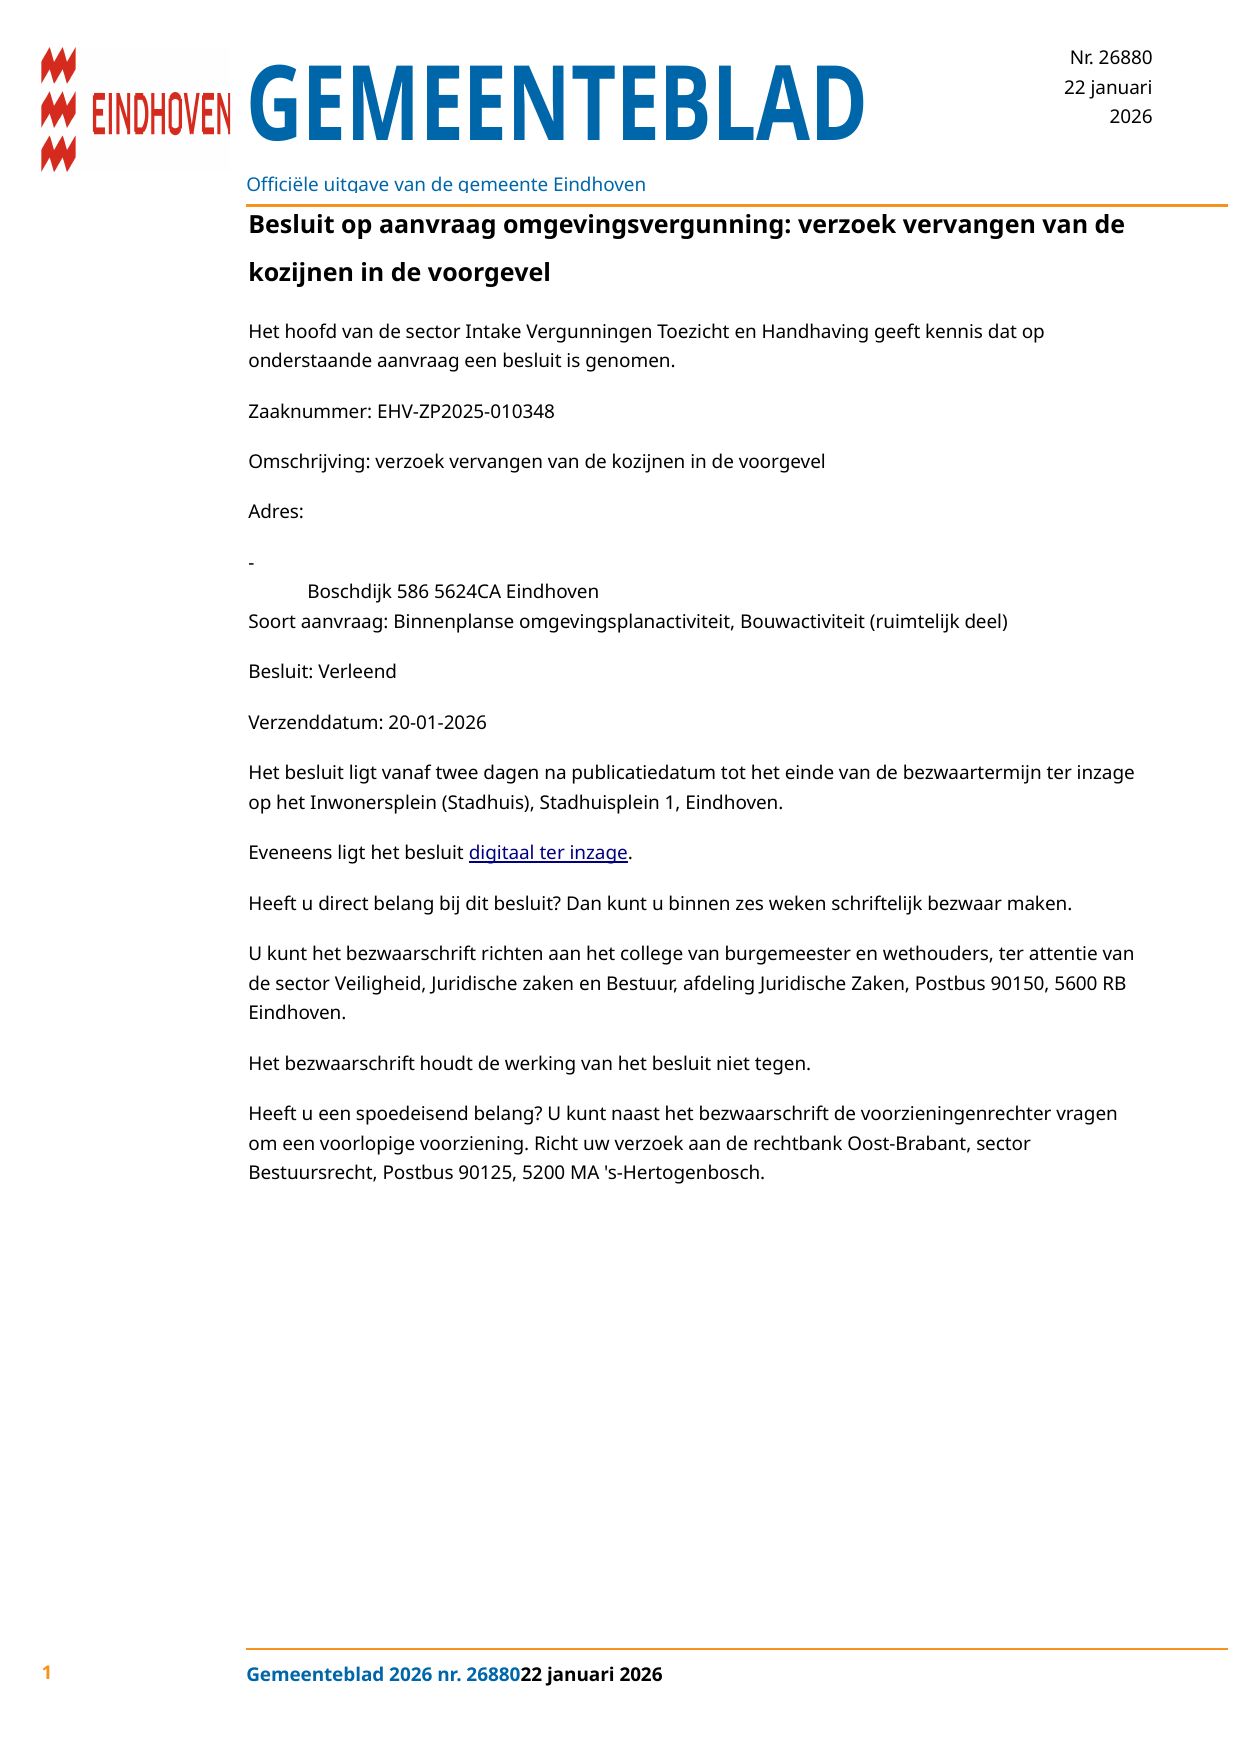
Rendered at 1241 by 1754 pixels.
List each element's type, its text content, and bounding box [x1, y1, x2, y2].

text Het hoofd van de sector Intake Vergunningen Toezicht en Handhaving geeft kennis dat op onderstaande aanvraag een besluit is genomen. [248, 318, 1152, 373]
text Besluit: Verleend [248, 659, 1152, 684]
text Het besluit ligt vanaf twee dagen na publicatiedatum tot het einde van de bezwaartermijn ter inzage op het Inwonersplein (Stadhuis), Stadhuisplein 1, Eindhoven. [248, 759, 1152, 815]
text U kunt het bezwaarschrift richten aan het college van burgemeester en wethouders, ter attentie van de sector Veiligheid, Juridische zaken en Bestuur, afdeling Juridische Zaken, Postbus 90150, 5600 RB Eindhoven. [248, 940, 1152, 1025]
text Het bezwaarschrift houdt de werking van het besluit niet tegen. [248, 1050, 1152, 1076]
text Eveneens ligt het besluit digitaal ter inzage. [248, 839, 1152, 865]
text Adres: [248, 499, 1152, 524]
text Heeft u direct belang bij dit besluit? Dan kunt u binnen zes weken schriftelijk bezwaar maken. [248, 890, 1152, 916]
text Verzenddatum: 20-01-2026 [248, 709, 1152, 735]
text Omschrijving: verzoek vervangen van de kozijnen in de voorgevel [248, 448, 1152, 474]
picture [41, 47, 231, 172]
text Besluit op aanvraag omgevingsvergunning: verzoek vervangen van de kozijnen in de voorgevel [248, 207, 1152, 288]
list Boschdijk 586 5624CA Eindhoven [248, 579, 1152, 604]
text Heeft u een spoedeisend belang? U kunt naast het bezwaarschrift de voorzieningenrechter vragen om een voorlopige voorziening. Richt uw verzoek aan de rechtbank Oost-Brabant, sector Bestuursrecht, Postbus 90125, 5200 MA 's-Hertogenbosch. [248, 1100, 1152, 1185]
text Soort aanvraag: Binnenplanse omgevingsplanactiviteit, Bouwactiviteit (ruimtelijk deel) [248, 608, 1152, 634]
text Zaaknummer: EHV-ZP2025-010348 [248, 398, 1152, 424]
